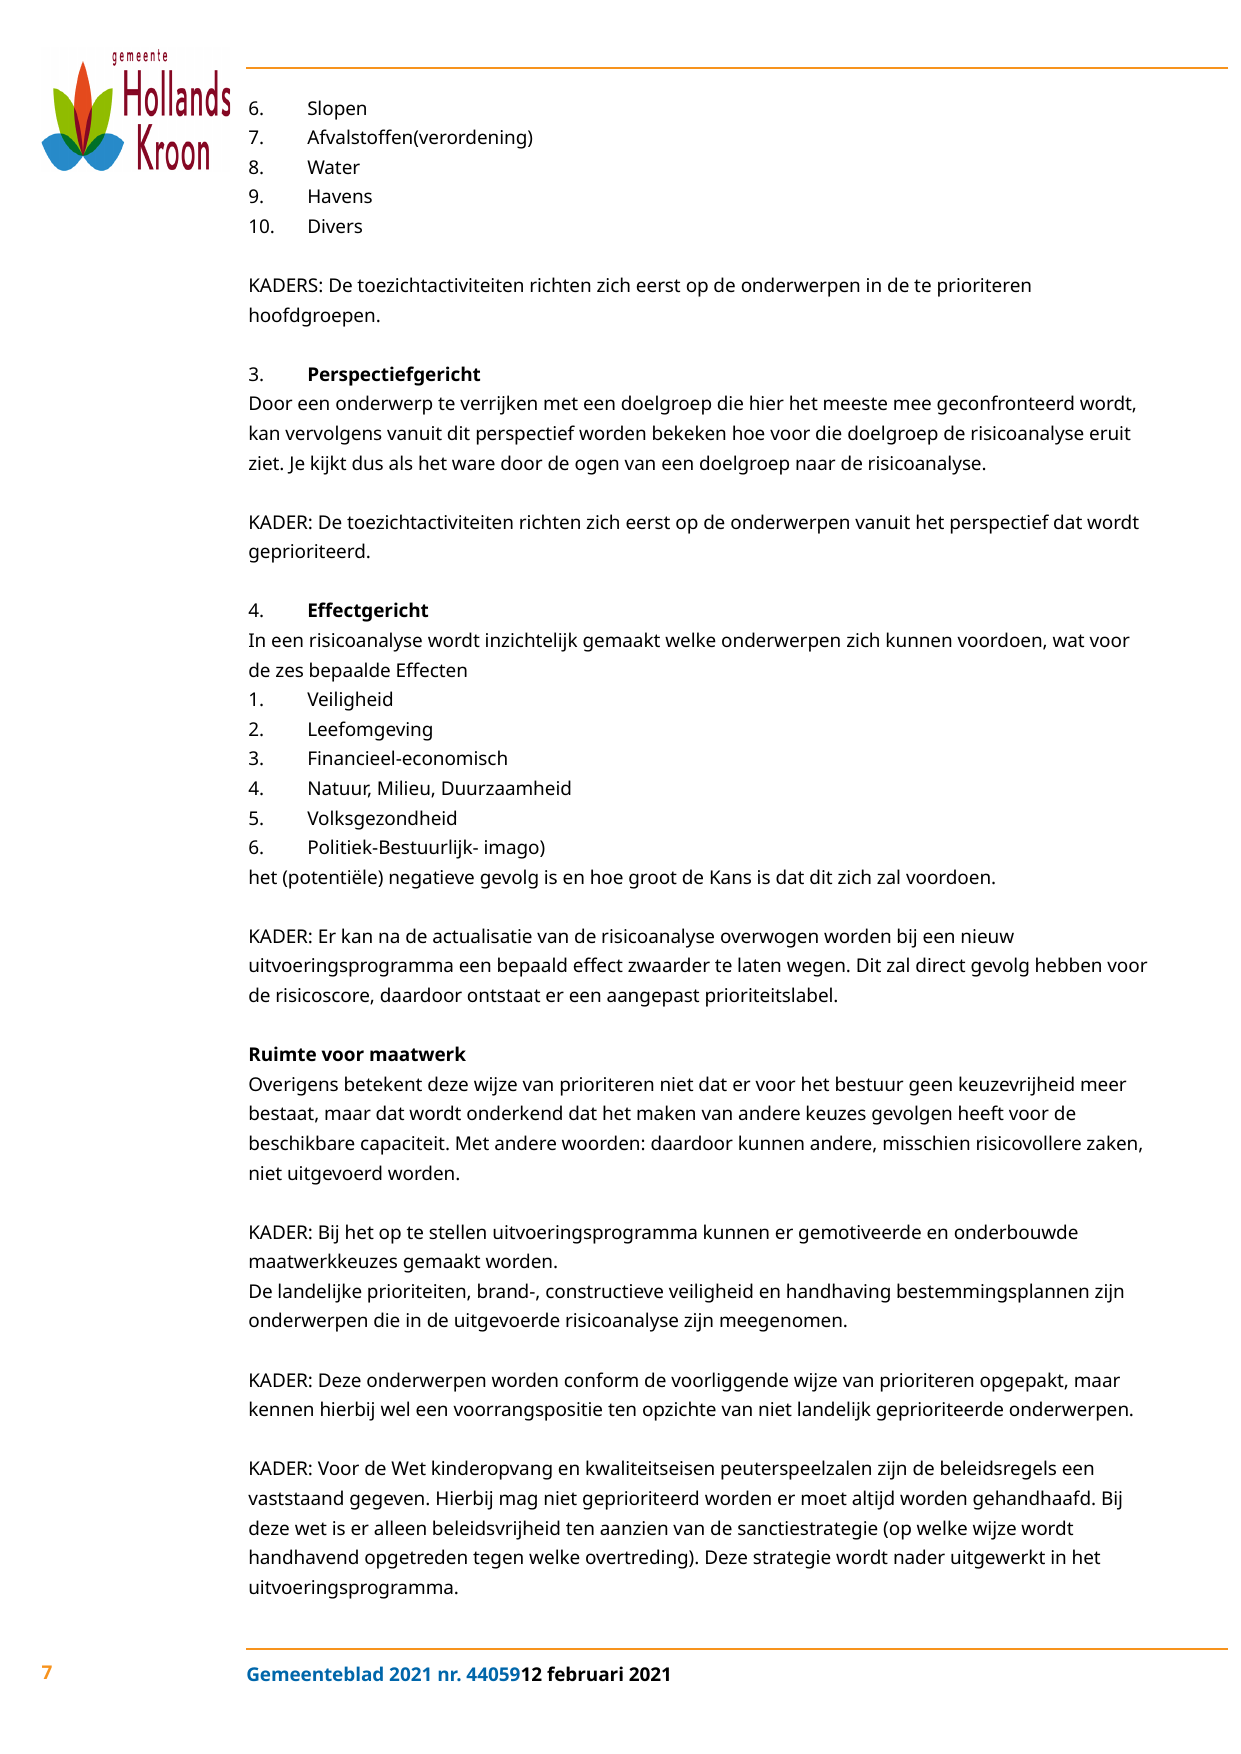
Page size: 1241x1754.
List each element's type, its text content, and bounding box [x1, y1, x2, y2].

text In een risicoanalyse wordt inzichtelijk gemaakt welke onderwerpen zich kunnen voordoen, wat voor de zes bepaalde Effecten [248, 627, 1152, 683]
list Perspectiefgericht [248, 361, 1152, 387]
list Volksgezondheid [248, 805, 1152, 831]
text Door een onderwerp te verrijken met een doelgroep die hier het meeste mee geconfronteerd wordt, kan vervolgens vanuit dit perspectief worden bekeken hoe voor die doelgroep de risicoanalyse eruit ziet. Je kijkt dus als het ware door de ogen van een doelgroep naar de risicoanalyse. [248, 391, 1152, 476]
text KADER: De toezichtactiviteiten richten zich eerst op de onderwerpen vanuit het perspectief dat wordt geprioriteerd. [248, 509, 1152, 564]
text De landelijke prioriteiten, brand-, constructieve veiligheid en handhaving bestemmingsplannen zijn onderwerpen die in de uitgevoerde risicoanalyse zijn meegenomen. [248, 1278, 1152, 1333]
list Effectgericht [248, 598, 1152, 623]
text KADER: Voor de Wet kinderopvang en kwaliteitseisen peuterspeelzalen zijn de beleidsregels een vaststaand gegeven. Hierbij mag niet geprioriteerd worden er moet altijd worden gehandhaafd. Bij deze wet is er alleen beleidsvrijheid ten aanzien van de sanctiestrategie (op welke wijze wordt handhavend opgetreden tegen welke overtreding). Deze strategie wordt nader uitgewerkt in het uitvoeringsprogramma. [248, 1456, 1152, 1600]
text KADERS: De toezichtactiviteiten richten zich eerst op de onderwerpen in de te prioriteren hoofdgroepen. [248, 272, 1152, 328]
list Slopen [248, 95, 1152, 121]
list Veiligheid [248, 686, 1152, 712]
text KADER: Deze onderwerpen worden conform de voorliggende wijze van prioriteren opgepakt, maar kennen hierbij wel een voorrangspositie ten opzichte van niet landelijk geprioriteerde onderwerpen. [248, 1367, 1152, 1422]
list Financieel-economisch [248, 746, 1152, 771]
list Politiek-Bestuurlijk- imago) [248, 834, 1152, 860]
list Natuur, Milieu, Duurzaamheid [248, 775, 1152, 801]
text Overigens betekent deze wijze van prioriteren niet dat er voor het bestuur geen keuzevrijheid meer bestaat, maar dat wordt onderkend dat het maken van andere keuzes gevolgen heeft voor de beschikbare capaciteit. Met andere woorden: daardoor kunnen andere, misschien risicovollere zaken, niet uitgevoerd worden. [248, 1071, 1152, 1186]
list Divers [248, 213, 1152, 239]
picture [41, 47, 231, 172]
text KADER: Er kan na de actualisatie van de risicoanalyse overwogen worden bij een nieuw uitvoeringsprogramma een bepaald effect zwaarder te laten wegen. Dit zal direct gevolg hebben voor de risicoscore, daardoor ontstaat er een aangepast prioriteitslabel. [248, 923, 1152, 1008]
list Leefomgeving [248, 716, 1152, 742]
list Water [248, 154, 1152, 180]
list Havens [248, 183, 1152, 209]
list Afvalstoffen(verordening) [248, 124, 1152, 150]
text KADER: Bij het op te stellen uitvoeringsprogramma kunnen er gemotiveerde en onderbouwde maatwerkkeuzes gemaakt worden. [248, 1219, 1152, 1274]
text het (potentiële) negatieve gevolg is en hoe groot de Kans is dat dit zich zal voordoen. [248, 864, 1152, 890]
text Ruimte voor maatwerk [248, 1041, 1152, 1067]
